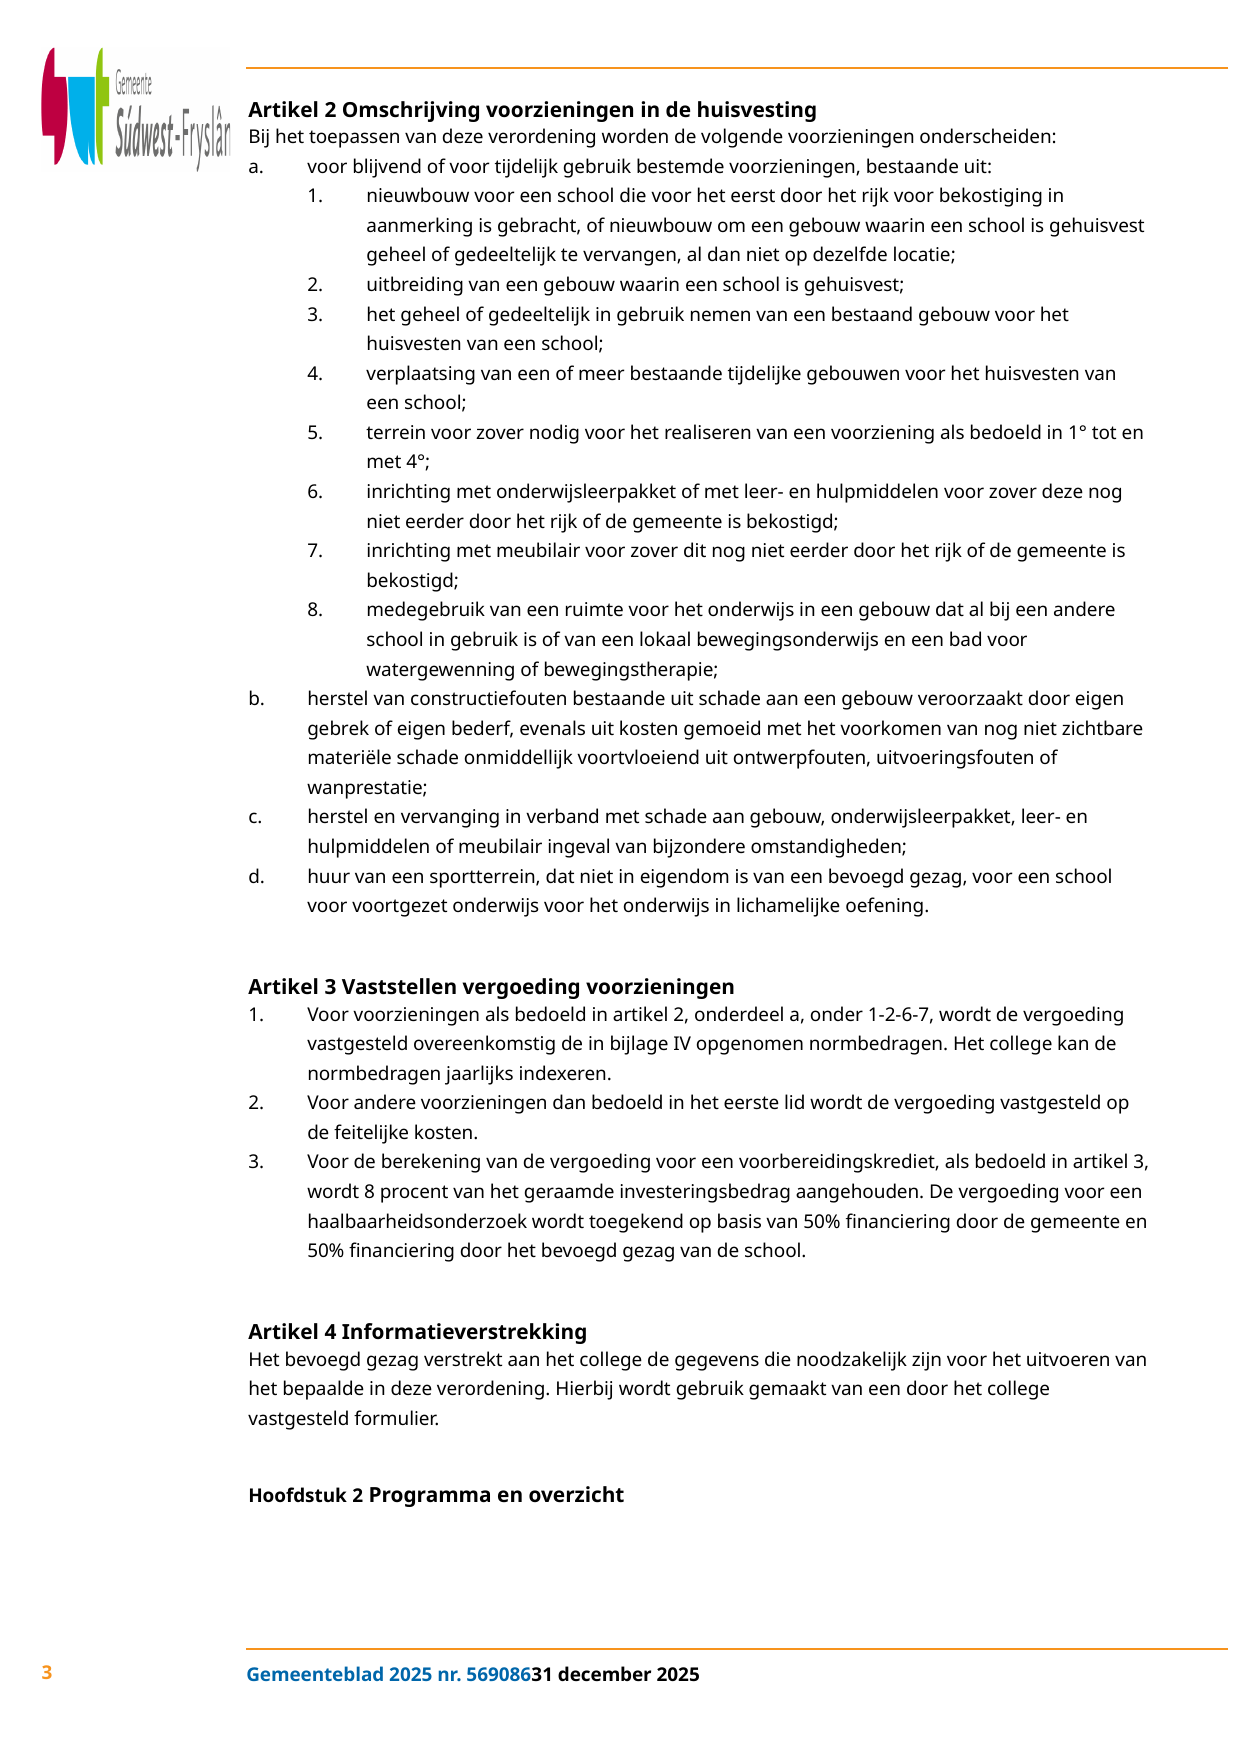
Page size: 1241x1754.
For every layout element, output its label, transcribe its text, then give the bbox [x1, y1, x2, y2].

list Voor andere voorzieningen dan bedoeld in het eerste lid wordt de vergoeding vastgesteld op de feitelijke kosten. [248, 1089, 1152, 1145]
list herstel en vervanging in verband met schade aan gebouw, onderwijsleerpakket, leer- en hulpmiddelen of meubilair ingeval van bijzondere omstandigheden; [248, 804, 1152, 859]
list uitbreiding van een gebouw waarin een school is gehuisvest; [307, 271, 1152, 297]
list voor blijvend of voor tijdelijk gebruik bestemde voorzieningen, bestaande uit: [248, 153, 1152, 178]
list verplaatsing van een of meer bestaande tijdelijke gebouwen voor het huisvesten van een school; [307, 360, 1152, 415]
text Artikel 4 Informatieverstrekking [248, 1317, 1152, 1346]
picture [41, 47, 231, 172]
text Artikel 3 Vaststellen vergoeding voorzieningen [248, 972, 1152, 1001]
list huur van een sportterrein, dat niet in eigendom is van een bevoegd gezag, voor een school voor voortgezet onderwijs voor het onderwijs in lichamelijke oefening. [248, 863, 1152, 918]
text Hoofdstuk 2 Programma en overzicht [248, 1480, 1152, 1509]
list medegebruik van een ruimte voor het onderwijs in een gebouw dat al bij een andere school in gebruik is of van een lokaal bewegingsonderwijs en een bad voor watergewenning of bewegingstherapie; [307, 597, 1152, 681]
list het geheel of gedeeltelijk in gebruik nemen van een bestaand gebouw voor het huisvesten van een school; [307, 301, 1152, 356]
text Bij het toepassen van deze verordening worden de volgende voorzieningen onderscheiden: [248, 123, 1152, 149]
list inrichting met onderwijsleerpakket of met leer- en hulpmiddelen voor zover deze nog niet eerder door het rijk of de gemeente is bekostigd; [307, 478, 1152, 533]
list Voor de berekening van de vergoeding voor een voorbereidingskrediet, als bedoeld in artikel 3, wordt 8 procent van het geraamde investeringsbedrag aangehouden. De vergoeding voor een haalbaarheidsonderzoek wordt toegekend op basis van 50% financiering door de gemeente en 50% financiering door het bevoegd gezag van de school. [248, 1149, 1152, 1263]
list terrein voor zover nodig voor het realiseren van een voorziening als bedoeld in 1° tot en met 4°; [307, 419, 1152, 474]
list nieuwbouw voor een school die voor het eerst door het rijk voor bekostiging in aanmerking is gebracht, of nieuwbouw om een gebouw waarin een school is gehuisvest geheel of gedeeltelijk te vervangen, al dan niet op dezelfde locatie; [307, 182, 1152, 267]
text Het bevoegd gezag verstrekt aan het college de gegevens die noodzakelijk zijn voor het uitvoeren van het bepaalde in deze verordening. Hierbij wordt gebruik gemaakt van een door het college vastgesteld formulier. [248, 1346, 1152, 1431]
list Voor voorzieningen als bedoeld in artikel 2, onderdeel a, onder 1-2-6-7, wordt de vergoeding vastgesteld overeenkomstig de in bijlage IV opgenomen normbedragen. Het college kan de normbedragen jaarlijks indexeren. [248, 1001, 1152, 1086]
list herstel van constructiefouten bestaande uit schade aan een gebouw veroorzaakt door eigen gebrek of eigen bederf, evenals uit kosten gemoeid met het voorkomen van nog niet zichtbare materiële schade onmiddellijk voortvloeiend uit ontwerpfouten, uitvoeringsfouten of wanprestatie; [248, 685, 1152, 800]
text Artikel 2 Omschrijving voorzieningen in de huisvesting [248, 95, 1152, 123]
list inrichting met meubilair voor zover dit nog niet eerder door het rijk of de gemeente is bekostigd; [307, 537, 1152, 593]
